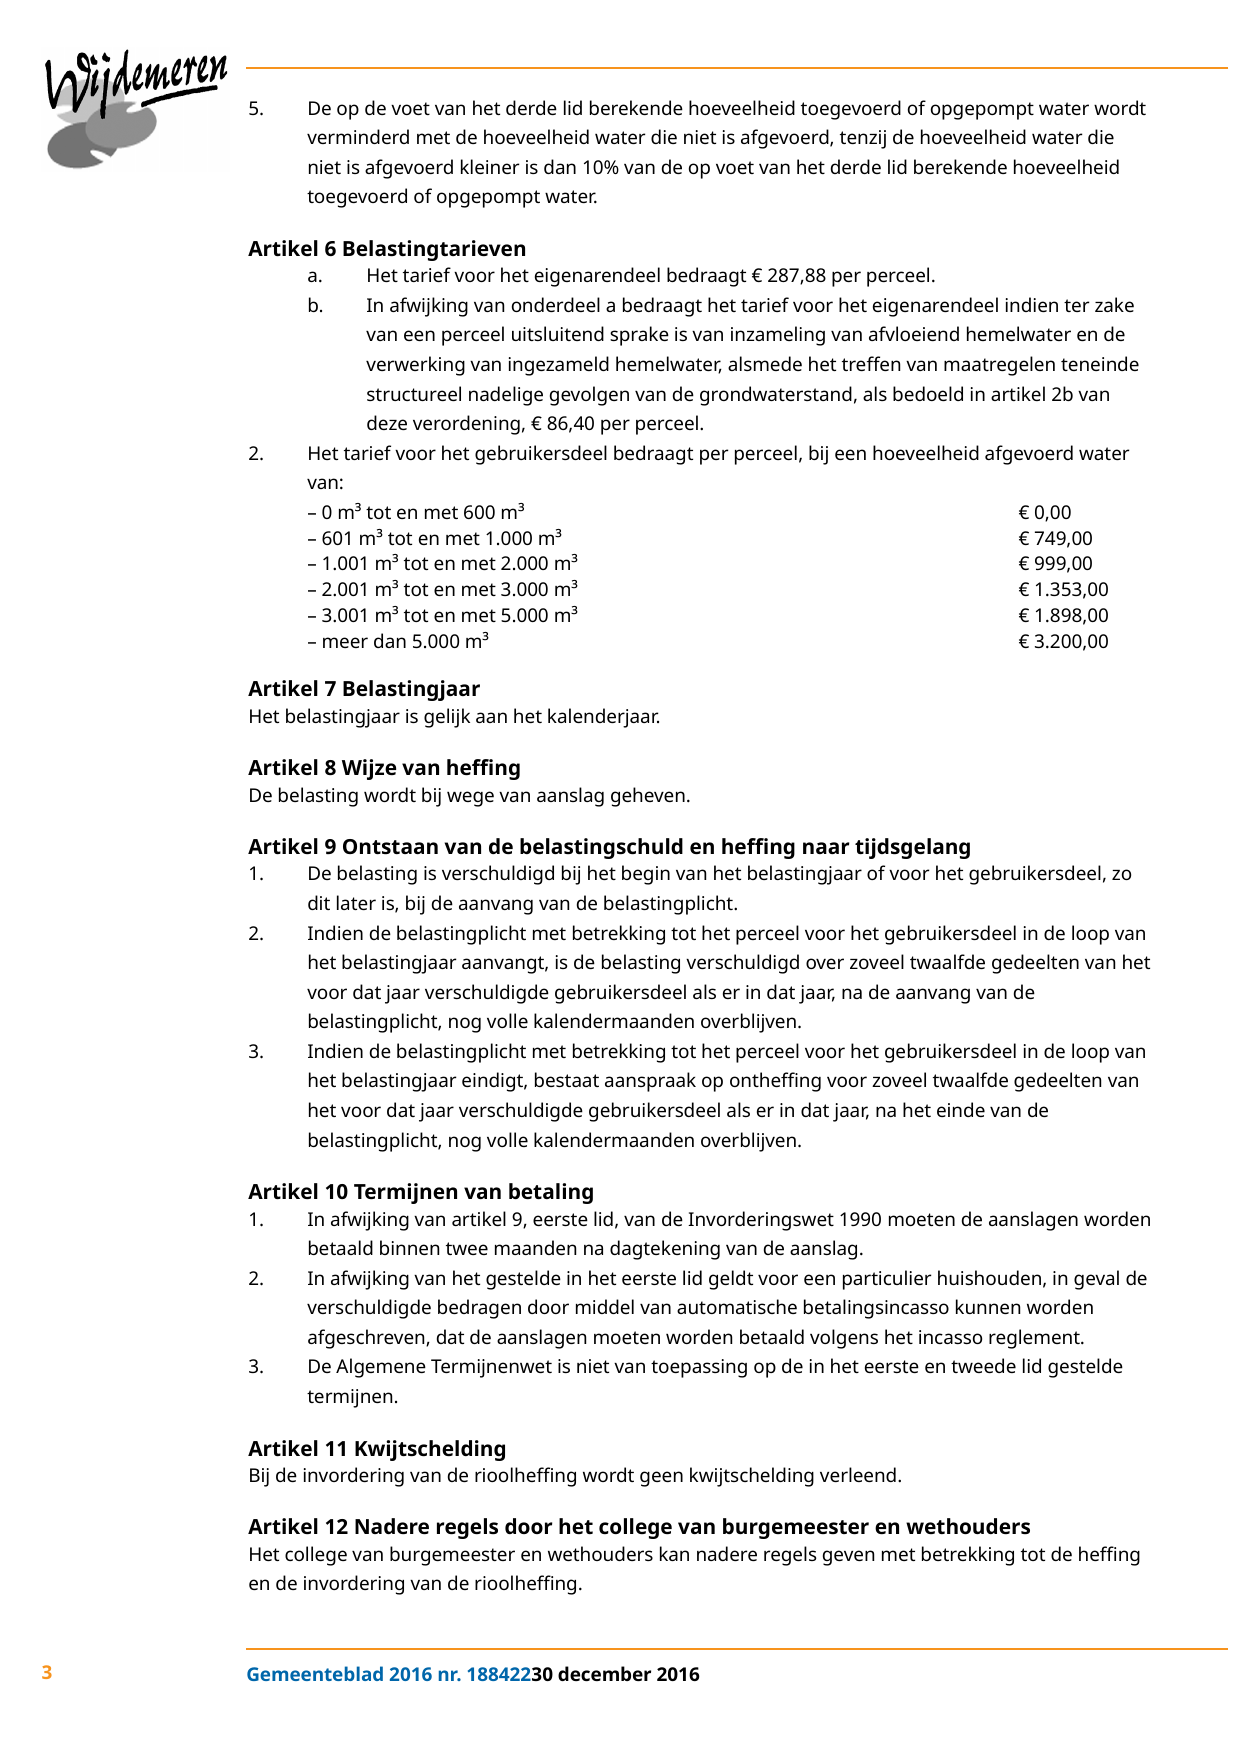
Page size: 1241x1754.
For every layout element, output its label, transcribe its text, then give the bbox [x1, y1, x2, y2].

list De op de voet van het derde lid berekende hoeveelheid toegevoerd of opgepompt water wordt verminderd met de hoeveelheid water die niet is afgevoerd, tenzij de hoeveelheid water die niet is afgevoerd kleiner is dan 10% van de op voet van het derde lid berekende hoeveelheid toegevoerd of opgepompt water. [248, 95, 1152, 209]
list In afwijking van artikel 9, eerste lid, van de Invorderingswet 1990 moeten de aanslagen worden betaald binnen twee maanden na dagtekening van de aanslag. [248, 1206, 1152, 1261]
table_header € 0,00 [1018, 499, 1211, 525]
text Artikel 7 Belastingjaar [248, 674, 1152, 703]
text Artikel 11 Kwijtschelding [248, 1434, 1152, 1462]
table_cell – 2.001 m³ tot en met 3.000 m³ [307, 576, 1018, 602]
table_cell – 1.001 m³ tot en met 2.000 m³ [307, 551, 1018, 576]
list In afwijking van het gestelde in het eerste lid geldt voor een particulier huishouden, in geval de verschuldigde bedragen door middel van automatische betalingsincasso kunnen worden afgeschreven, dat de aanslagen moeten worden betaald volgens het incasso reglement. [248, 1265, 1152, 1350]
text Artikel 8 Wijze van heffing [248, 753, 1152, 782]
table_cell € 749,00 [1018, 525, 1211, 551]
text Het belastingjaar is gelijk aan het kalenderjaar. [248, 703, 1152, 729]
table_cell € 999,00 [1018, 551, 1211, 576]
table_cell – meer dan 5.000 m³ [307, 628, 1018, 653]
table_cell € 1.353,00 [1018, 576, 1211, 602]
table_cell – 601 m³ tot en met 1.000 m³ [307, 525, 1018, 551]
list Indien de belastingplicht met betrekking tot het perceel voor het gebruikersdeel in de loop van het belastingjaar aanvangt, is de belasting verschuldigd over zoveel twaalfde gedeelten van het voor dat jaar verschuldigde gebruikersdeel als er in dat jaar, na de aanvang van de belastingplicht, nog volle kalendermaanden overblijven. [248, 920, 1152, 1034]
list Het tarief voor het eigenarendeel bedraagt € 287,88 per perceel. [307, 262, 1152, 288]
text Het college van burgemeester en wethouders kan nadere regels geven met betrekking tot de heffing en de invordering van de rioolheffing. [248, 1541, 1152, 1596]
text Bij de invordering van de rioolheffing wordt geen kwijtschelding verleend. [248, 1462, 1152, 1488]
picture [41, 47, 231, 172]
text Artikel 12 Nadere regels door het college van burgemeester en wethouders [248, 1512, 1152, 1541]
table_cell – 3.001 m³ tot en met 5.000 m³ [307, 602, 1018, 628]
list De Algemene Termijnenwet is niet van toepassing op de in het eerste en tweede lid gestelde termijnen. [248, 1354, 1152, 1409]
list Het tarief voor het gebruikersdeel bedraagt per perceel, bij een hoeveelheid afgevoerd water van: [248, 440, 1152, 495]
list De belasting is verschuldigd bij het begin van het belastingjaar of voor het gebruikersdeel, zo dit later is, bij de aanvang van de belastingplicht. [248, 861, 1152, 916]
text Artikel 6 Belastingtarieven [248, 234, 1152, 262]
text De belasting wordt bij wege van aanslag geheven. [248, 782, 1152, 807]
table_cell € 1.898,00 [1018, 602, 1211, 628]
table_cell € 3.200,00 [1018, 628, 1211, 653]
list Indien de belastingplicht met betrekking tot het perceel voor het gebruikersdeel in de loop van het belastingjaar eindigt, bestaat aanspraak op ontheffing voor zoveel twaalfde gedeelten van het voor dat jaar verschuldigde gebruikersdeel als er in dat jaar, na het einde van de belastingplicht, nog volle kalendermaanden overblijven. [248, 1038, 1152, 1153]
list In afwijking van onderdeel a bedraagt het tarief voor het eigenarendeel indien ter zake van een perceel uitsluitend sprake is van inzameling van afvloeiend hemelwater en de verwerking van ingezameld hemelwater, alsmede het treffen van maatregelen teneinde structureel nadelige gevolgen van de grondwaterstand, als bedoeld in artikel 2b van deze verordening, € 86,40 per perceel. [307, 292, 1152, 436]
text Artikel 10 Termijnen van betaling [248, 1177, 1152, 1206]
text Artikel 9 Ontstaan van de belastingschuld en heffing naar tijdsgelang [248, 832, 1152, 861]
table_header – 0 m³ tot en met 600 m³ [307, 499, 1018, 525]
